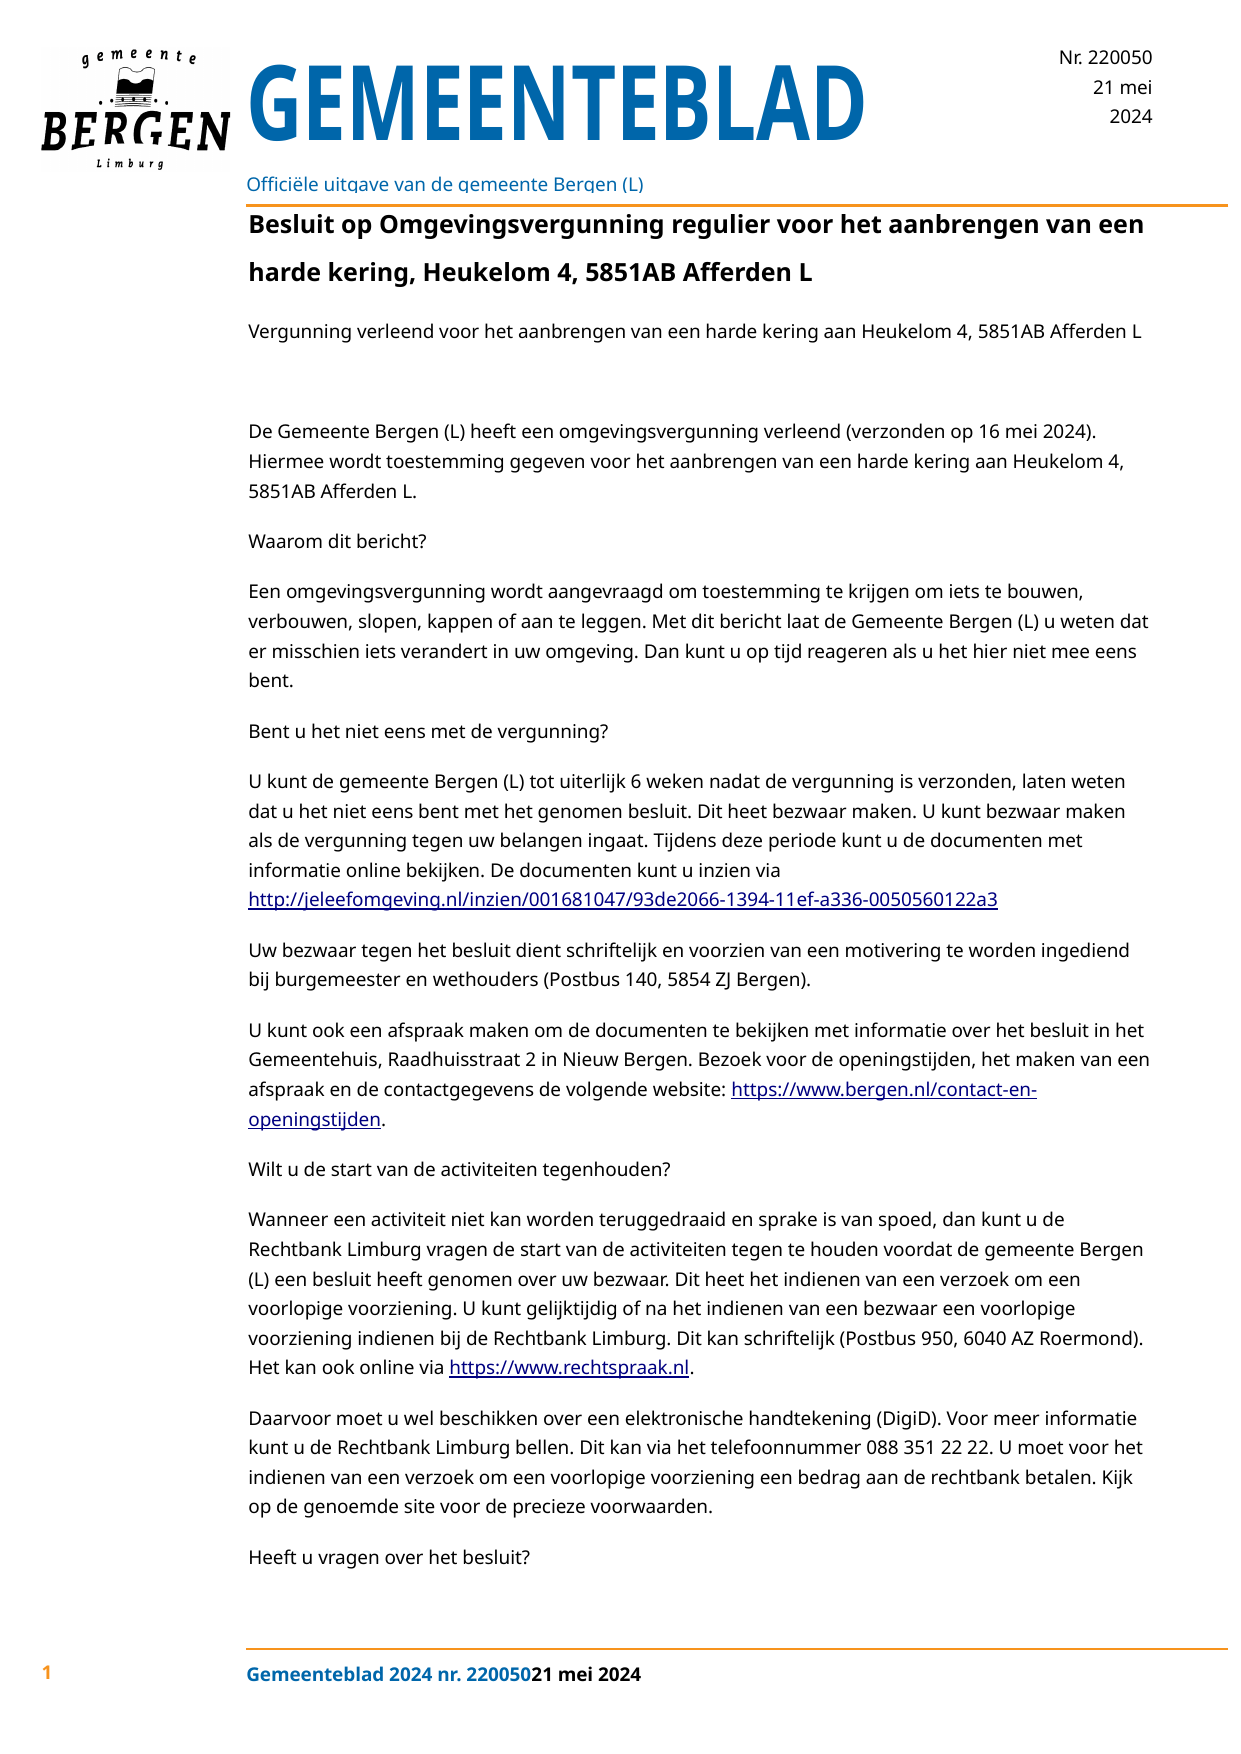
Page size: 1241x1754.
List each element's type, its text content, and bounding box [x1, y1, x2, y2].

text U kunt ook een afspraak maken om de documenten te bekijken met informatie over het besluit in het Gemeentehuis, Raadhuisstraat 2 in Nieuw Bergen. Bezoek voor de openingstijden, het maken van een afspraak en de contactgegevens de volgende website: https://www.bergen.nl/contact-en-openingstijden. [248, 1017, 1152, 1132]
text Daarvoor moet u wel beschikken over een elektronische handtekening (DigiD). Voor meer informatie kunt u de Rechtbank Limburg bellen. Dit kan via het telefoonnummer 088 351 22 22. U moet voor het indienen van een verzoek om een voorlopige voorziening een bedrag aan de rechtbank betalen. Kijk op de genoemde site voor de precieze voorwaarden. [248, 1405, 1152, 1519]
text Heeft u vragen over het besluit? [248, 1544, 1152, 1570]
text Een omgevingsvergunning wordt aangevraagd om toestemming te krijgen om iets te bouwen, verbouwen, slopen, kappen of aan te leggen. Met dit bericht laat de Gemeente Bergen (L) u weten dat er misschien iets verandert in uw omgeving. Dan kunt u op tijd reageren als u het hier niet mee eens bent. [248, 579, 1152, 693]
text U kunt de gemeente Bergen (L) tot uiterlijk 6 weken nadat de vergunning is verzonden, laten weten dat u het niet eens bent met het genomen besluit. Dit heet bezwaar maken. U kunt bezwaar maken als de vergunning tegen uw belangen ingaat. Tijdens deze periode kunt u de documenten met informatie online bekijken. De documenten kunt u inzien via http://jeleefomgeving.nl/inzien/001681047/93de2066-1394-11ef-a336-0050560122a3 [248, 768, 1152, 912]
text Wilt u de start van de activiteiten tegenhouden? [248, 1156, 1152, 1182]
text Wanneer een activiteit niet kan worden teruggedraaid en sprake is van spoed, dan kunt u de Rechtbank Limburg vragen de start van de activiteiten tegen te houden voordat de gemeente Bergen (L) een besluit heeft genomen over uw bezwaar. Dit heet het indienen van een verzoek om een voorlopige voorziening. U kunt gelijktijdig of na het indienen van een bezwaar een voorlopige voorziening indienen bij de Rechtbank Limburg. Dit kan schriftelijk (Postbus 950, 6040 AZ Roermond). Het kan ook online via https://www.rechtspraak.nl. [248, 1207, 1152, 1380]
text Uw bezwaar tegen het besluit dient schriftelijk en voorzien van een motivering te worden ingediend bij burgemeester en wethouders (Postbus 140, 5854 ZJ Bergen). [248, 937, 1152, 992]
text Bent u het niet eens met de vergunning? [248, 718, 1152, 744]
text Besluit op Omgevingsvergunning regulier voor het aanbrengen van een harde kering, Heukelom 4, 5851AB Afferden L [248, 207, 1152, 288]
text Vergunning verleend voor het aanbrengen van een harde kering aan Heukelom 4, 5851AB Afferden L [248, 318, 1152, 344]
picture [41, 47, 231, 172]
text De Gemeente Bergen (L) heeft een omgevingsvergunning verleend (verzonden op 16 mei 2024). Hiermee wordt toestemming gegeven voor het aanbrengen van een harde kering aan Heukelom 4, 5851AB Afferden L. [248, 419, 1152, 504]
text Waarom dit bericht? [248, 528, 1152, 554]
